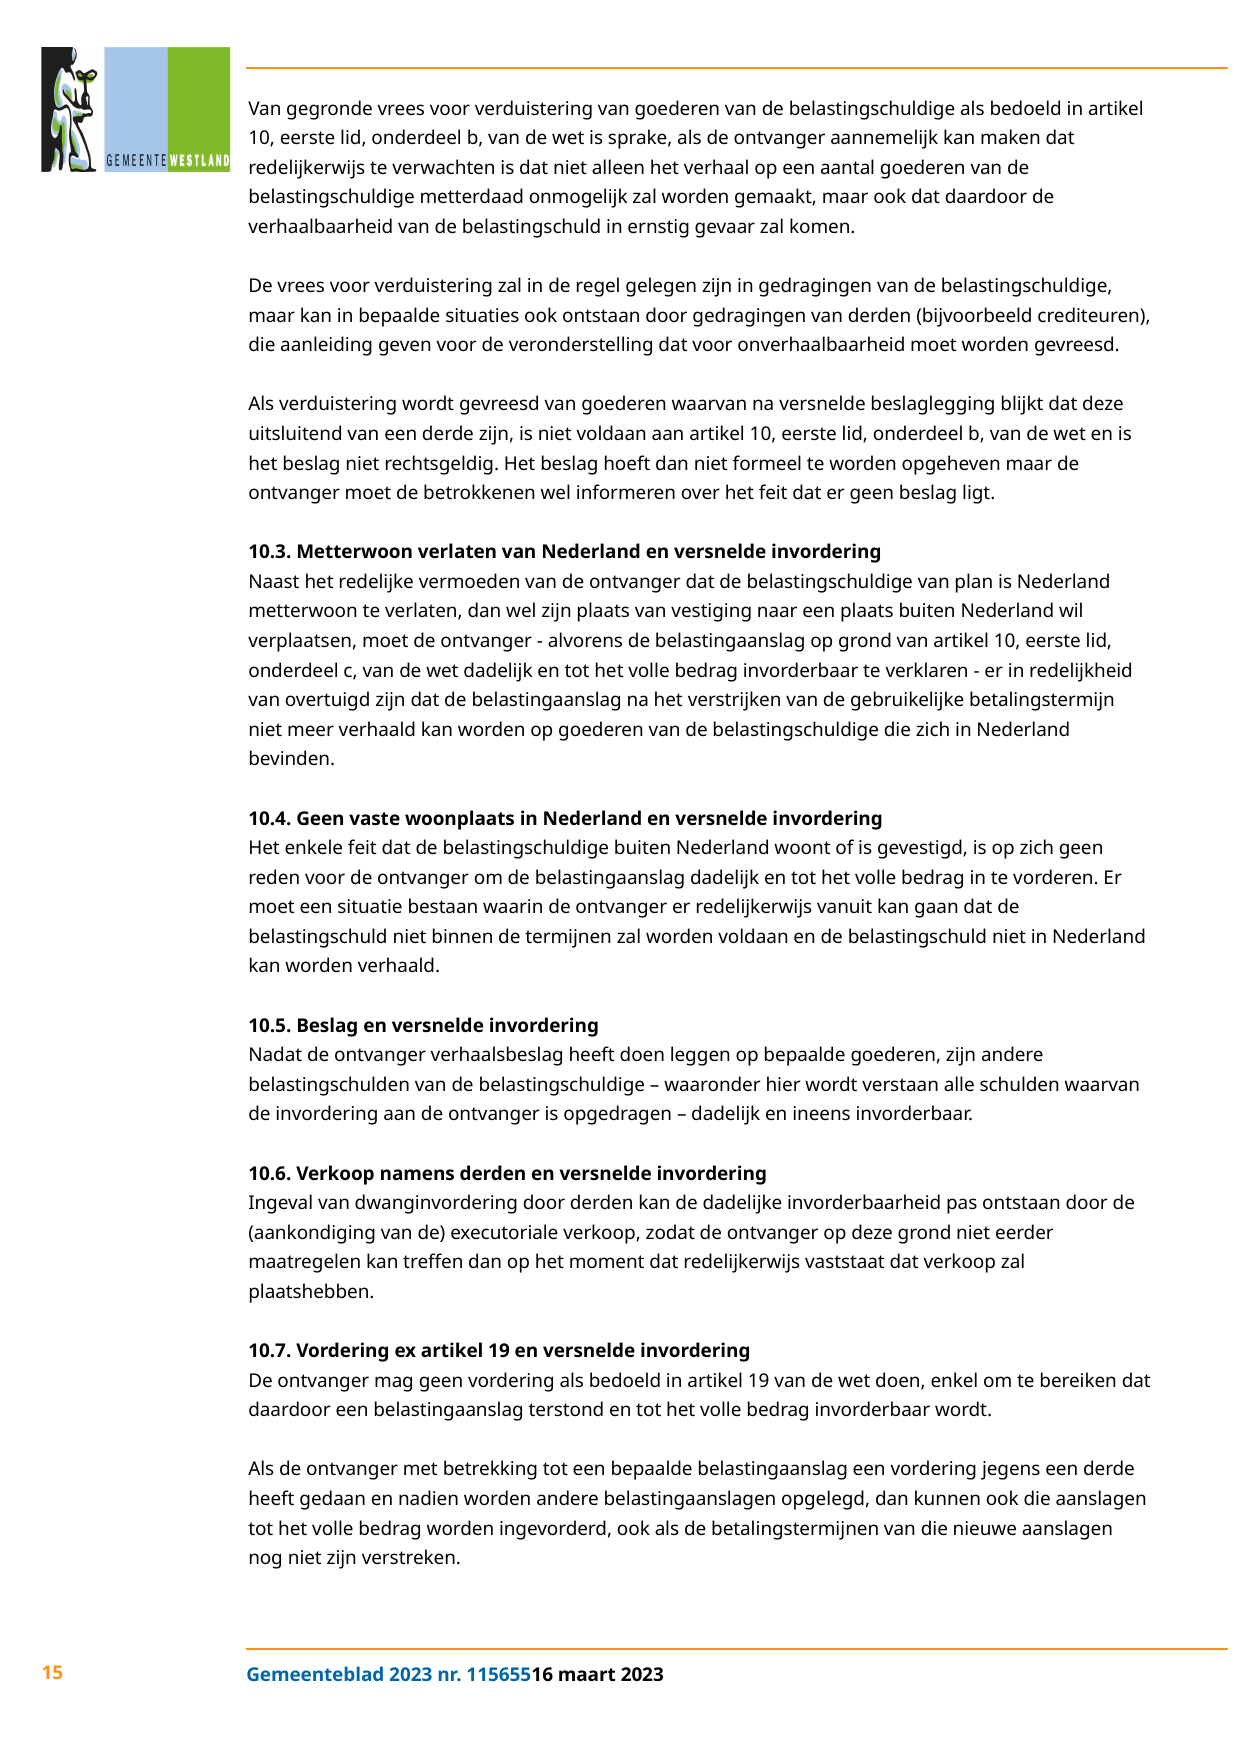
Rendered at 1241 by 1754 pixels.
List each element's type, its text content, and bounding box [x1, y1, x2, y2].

text Nadat de ontvanger verhaalsbeslag heeft doen leggen op bepaalde goederen, zijn andere belastingschulden van de belastingschuldige – waaronder hier wordt verstaan alle schulden waarvan de invordering aan de ontvanger is opgedragen – dadelijk en ineens invorderbaar. [248, 1041, 1152, 1126]
text Als verduistering wordt gevreesd van goederen waarvan na versnelde beslaglegging blijkt dat deze uitsluitend van een derde zijn, is niet voldaan aan artikel 10, eerste lid, onderdeel b, van de wet en is het beslag niet rechtsgeldig. Het beslag hoeft dan niet formeel te worden opgeheven maar de ontvanger moet de betrokkenen wel informeren over het feit dat er geen beslag ligt. [248, 391, 1152, 505]
text Het enkele feit dat de belastingschuldige buiten Nederland woont of is gevestigd, is op zich geen reden voor de ontvanger om de belastingaanslag dadelijk en tot het volle bedrag in te vorderen. Er moet een situatie bestaan waarin de ontvanger er redelijkerwijs vanuit kan gaan dat de belastingschuld niet binnen de termijnen zal worden voldaan en de belastingschuld niet in Nederland kan worden verhaald. [248, 834, 1152, 978]
text Van gegronde vrees voor verduistering van goederen van de belastingschuldige als bedoeld in artikel 10, eerste lid, onderdeel b, van de wet is sprake, als de ontvanger aannemelijk kan maken dat redelijkerwijs te verwachten is dat niet alleen het verhaal op een aantal goederen van de belastingschuldige metterdaad onmogelijk zal worden gemaakt, maar ook dat daardoor de verhaalbaarheid van de belastingschuld in ernstig gevaar zal komen. [248, 95, 1152, 239]
text Naast het redelijke vermoeden van de ontvanger dat de belastingschuldige van plan is Nederland metterwoon te verlaten, dan wel zijn plaats van vestiging naar een plaats buiten Nederland wil verplaatsen, moet de ontvanger - alvorens de belastingaanslag op grond van artikel 10, eerste lid, onderdeel c, van de wet dadelijk en tot het volle bedrag invorderbaar te verklaren - er in redelijkheid van overtuigd zijn dat de belastingaanslag na het verstrijken van de gebruikelijke betalingstermijn niet meer verhaald kan worden op goederen van de belastingschuldige die zich in Nederland bevinden. [248, 568, 1152, 771]
text 10.3. Metterwoon verlaten van Nederland en versnelde invordering [248, 538, 1152, 564]
text De ontvanger mag geen vordering als bedoeld in artikel 19 van de wet doen, enkel om te bereiken dat daardoor een belastingaanslag terstond en tot het volle bedrag invorderbaar wordt. [248, 1367, 1152, 1422]
text 10.4. Geen vaste woonplaats in Nederland en versnelde invordering [248, 805, 1152, 831]
text De vrees voor verduistering zal in de regel gelegen zijn in gedragingen van de belastingschuldige, maar kan in bepaalde situaties ook ontstaan door gedragingen van derden (bijvoorbeeld crediteuren), die aanleiding geven voor de veronderstelling dat voor onverhaalbaarheid moet worden gevreesd. [248, 272, 1152, 357]
text Ingeval van dwanginvordering door derden kan de dadelijke invorderbaarheid pas ontstaan door de (aankondiging van de) executoriale verkoop, zodat de ontvanger op deze grond niet eerder maatregelen kan treffen dan op het moment dat redelijkerwijs vaststaat dat verkoop zal plaatshebben. [248, 1189, 1152, 1304]
text 10.7. Vordering ex artikel 19 en versnelde invordering [248, 1337, 1152, 1363]
text Als de ontvanger met betrekking tot een bepaalde belastingaanslag een vordering jegens een derde heeft gedaan en nadien worden andere belastingaanslagen opgelegd, dan kunnen ook die aanslagen tot het volle bedrag worden ingevorderd, ook als de betalingstermijnen van die nieuwe aanslagen nog niet zijn verstreken. [248, 1456, 1152, 1570]
text 10.6. Verkoop namens derden en versnelde invordering [248, 1160, 1152, 1186]
text 10.5. Beslag en versnelde invordering [248, 1012, 1152, 1038]
picture [41, 47, 231, 172]
